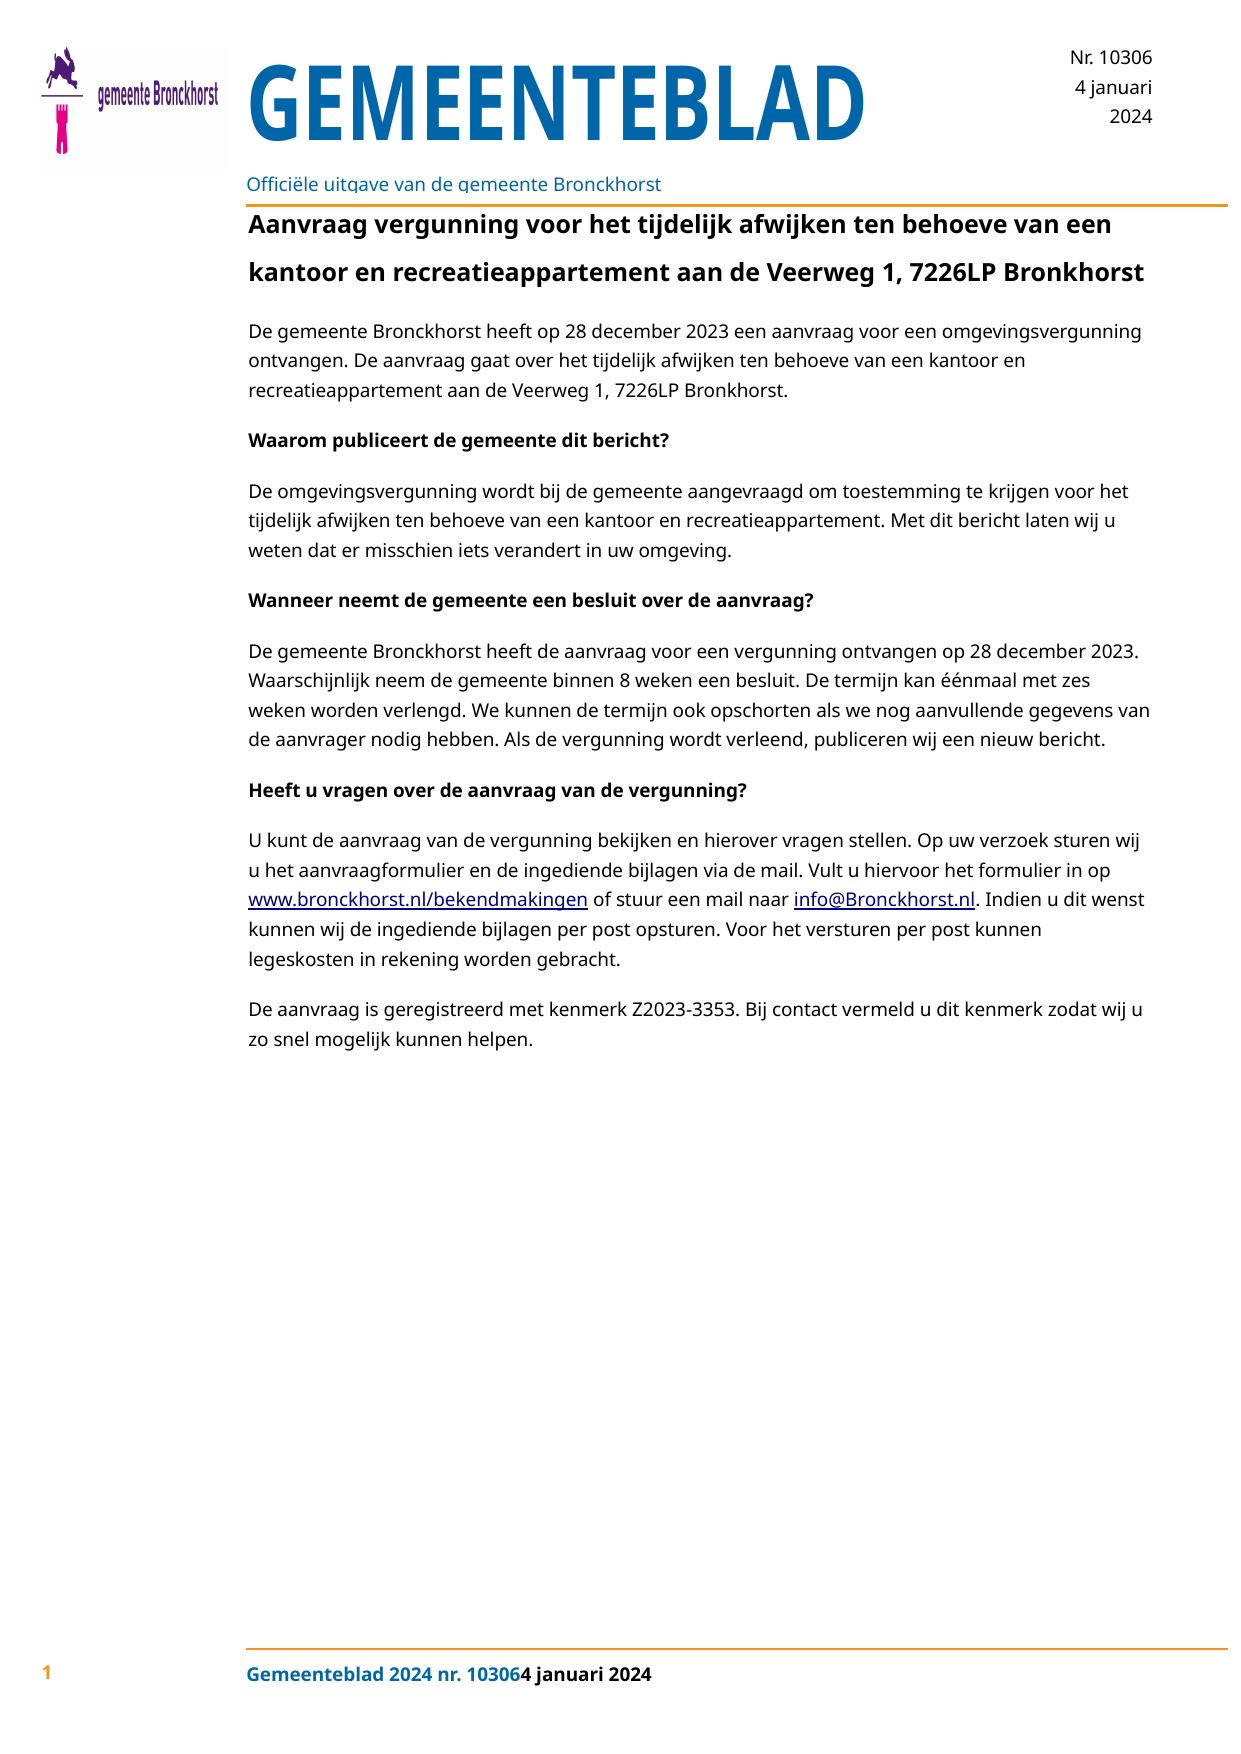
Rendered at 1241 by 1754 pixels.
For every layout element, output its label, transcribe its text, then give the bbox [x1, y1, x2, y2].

text De gemeente Bronckhorst heeft de aanvraag voor een vergunning ontvangen op 28 december 2023. Waarschijnlijk neem de gemeente binnen 8 weken een besluit. De termijn kan éénmaal met zes weken worden verlengd. We kunnen de termijn ook opschorten als we nog aanvullende gegevens van de aanvrager nodig hebben. Als de vergunning wordt verleend, publiceren wij een nieuw bericht. [248, 638, 1152, 752]
picture [41, 47, 231, 172]
text Wanneer neemt de gemeente een besluit over de aanvraag? [248, 587, 1152, 613]
text U kunt de aanvraag van de vergunning bekijken en hierover vragen stellen. Op uw verzoek sturen wij u het aanvraagformulier en de ingediende bijlagen via de mail. Vult u hiervoor het formulier in op www.bronckhorst.nl/bekendmakingen of stuur een mail naar info@Bronckhorst.nl. Indien u dit wenst kunnen wij de ingediende bijlagen per post opsturen. Voor het versturen per post kunnen legeskosten in rekening worden gebracht. [248, 827, 1152, 972]
text De gemeente Bronckhorst heeft op 28 december 2023 een aanvraag voor een omgevingsvergunning ontvangen. De aanvraag gaat over het tijdelijk afwijken ten behoeve van een kantoor en recreatieappartement aan de Veerweg 1, 7226LP Bronkhorst. [248, 318, 1152, 403]
text De omgevingsvergunning wordt bij de gemeente aangevraagd om toestemming te krijgen voor het tijdelijk afwijken ten behoeve van een kantoor en recreatieappartement. Met dit bericht laten wij u weten dat er misschien iets verandert in uw omgeving. [248, 478, 1152, 563]
text De aanvraag is geregistreerd met kenmerk Z2023-3353. Bij contact vermeld u dit kenmerk zodat wij u zo snel mogelijk kunnen helpen. [248, 996, 1152, 1052]
text Aanvraag vergunning voor het tijdelijk afwijken ten behoeve van een kantoor en recreatieappartement aan de Veerweg 1, 7226LP Bronkhorst [248, 207, 1152, 288]
text Heeft u vragen over de aanvraag van de vergunning? [248, 777, 1152, 803]
text Waarom publiceert de gemeente dit bericht? [248, 427, 1152, 453]
